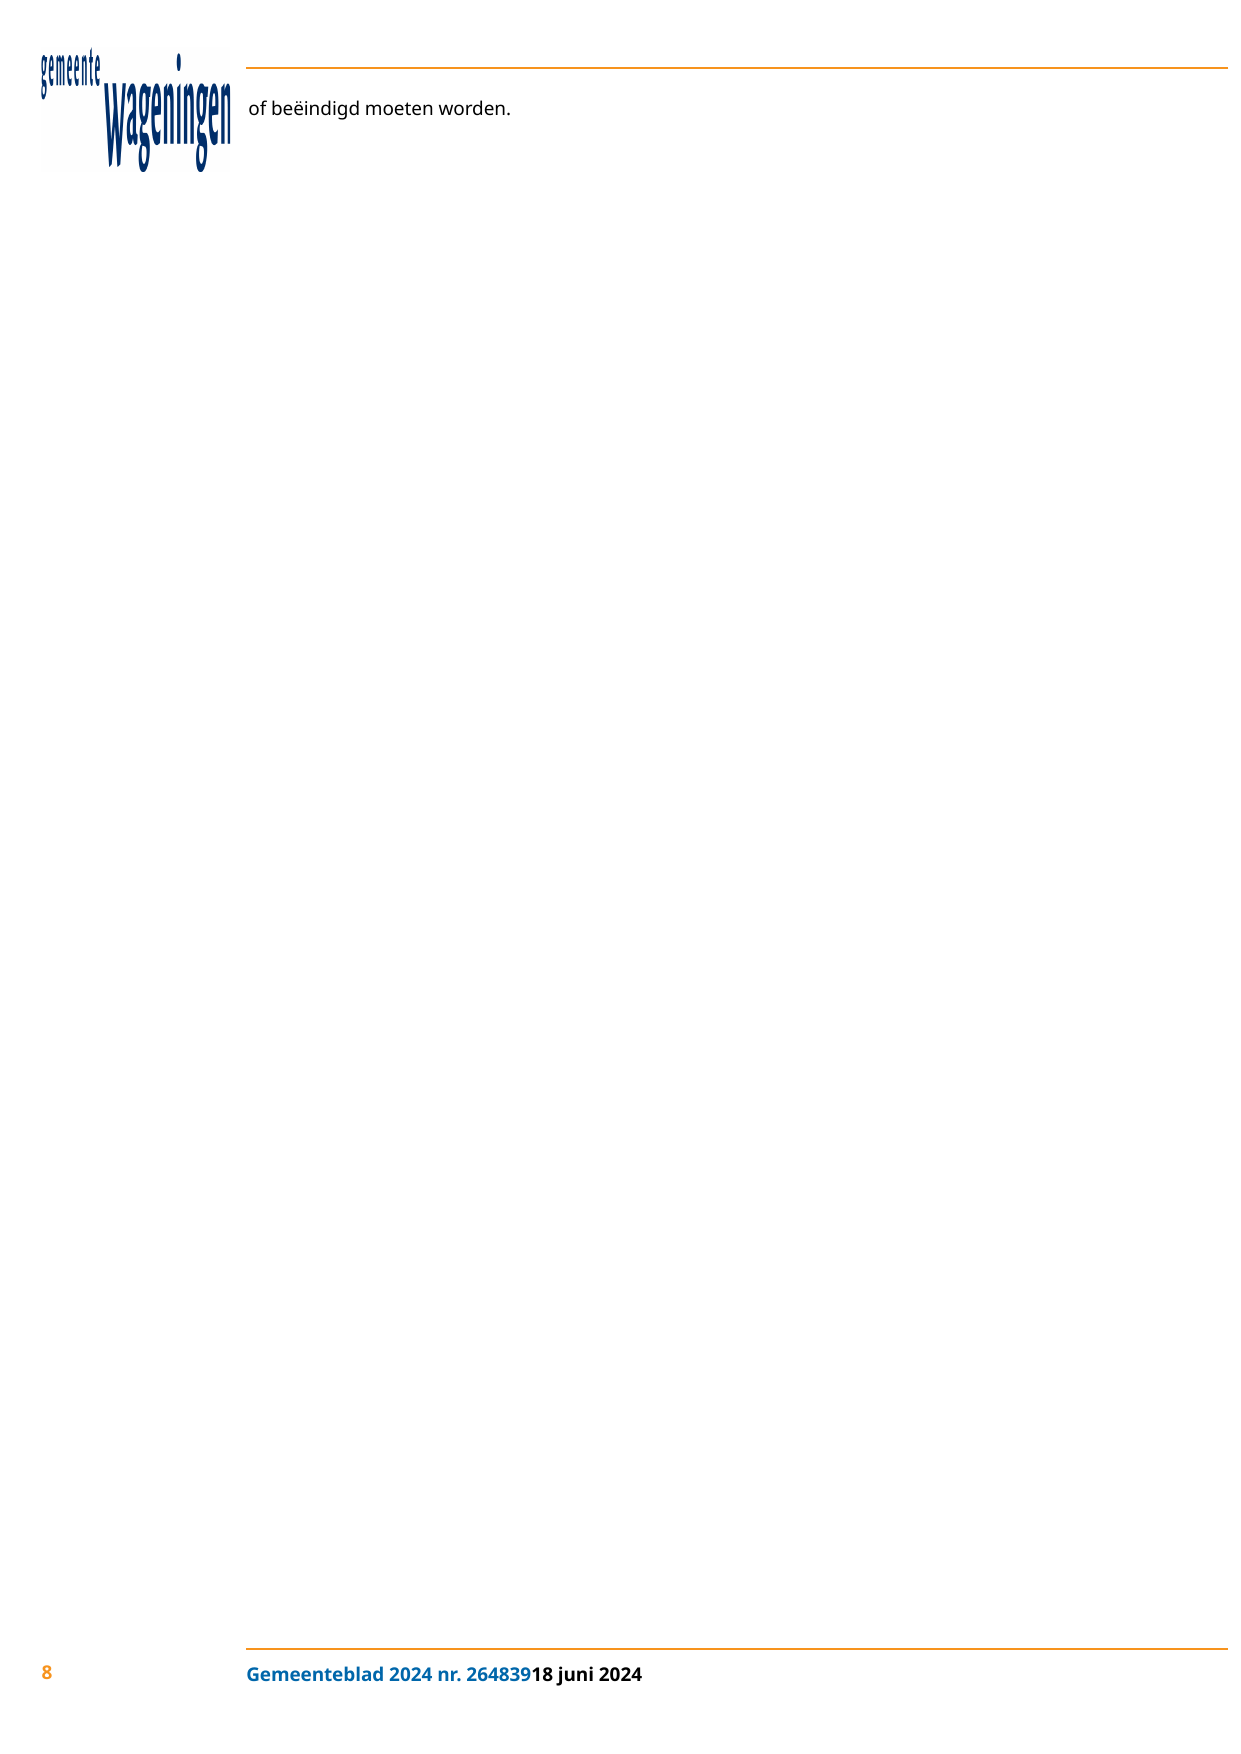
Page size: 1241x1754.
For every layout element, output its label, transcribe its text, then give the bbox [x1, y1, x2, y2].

text of beëindigd moeten worden. [248, 95, 1152, 121]
picture [41, 47, 231, 172]
